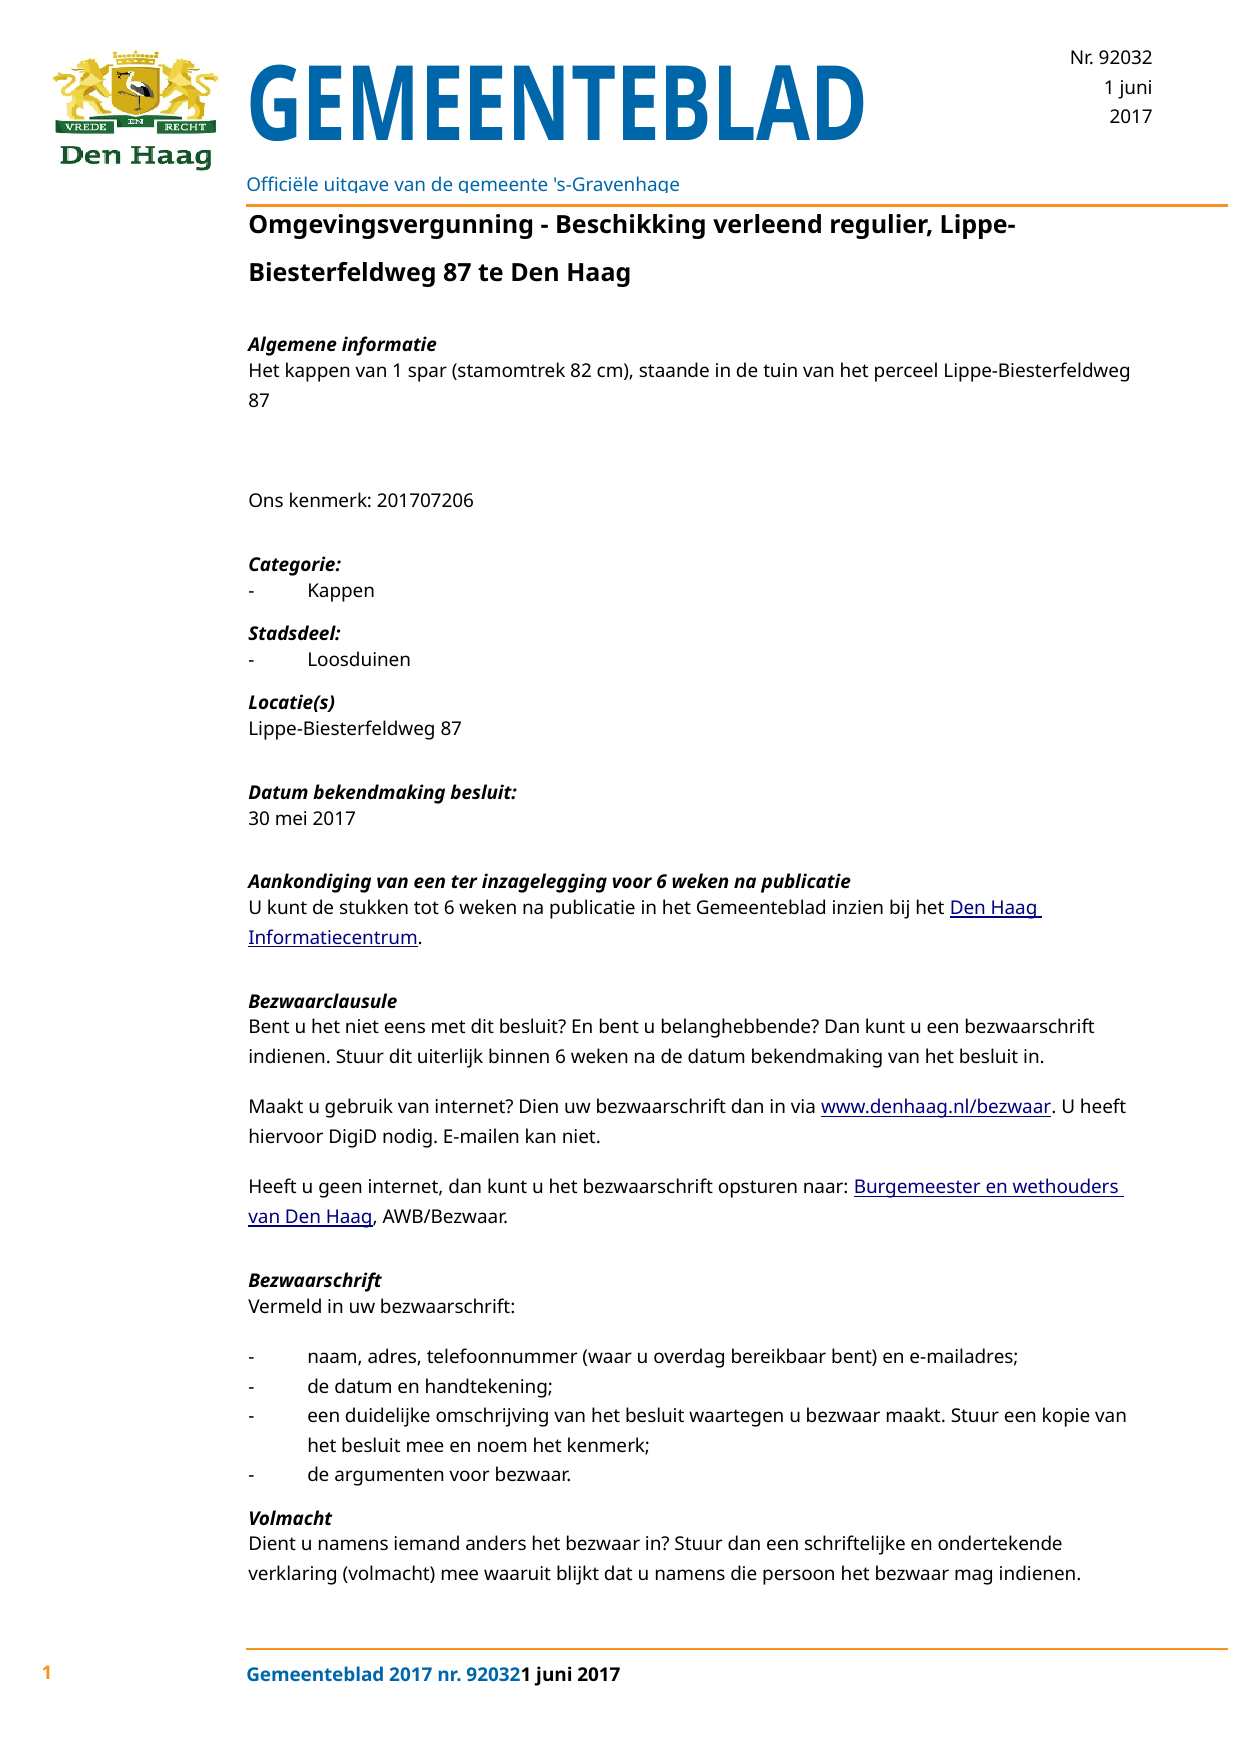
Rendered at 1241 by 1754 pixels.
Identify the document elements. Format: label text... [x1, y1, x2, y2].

text Volmacht [248, 1505, 1152, 1531]
text Maakt u gebruik van internet? Dien uw bezwaarschrift dan in via www.denhaag.nl/bezwaar. U heeft hiervoor DigiD nodig. E-mailen kan niet. [248, 1094, 1152, 1149]
text Bent u het niet eens met dit besluit? En bent u belanghebbende? Dan kunt u een bezwaarschrift indienen. Stuur dit uiterlijk binnen 6 weken na de datum bekendmaking van het besluit in. [248, 1014, 1152, 1069]
text Stadsdeel: [248, 620, 1152, 646]
text Lippe-Biesterfeldweg 87 [248, 715, 1152, 741]
list Kappen [248, 577, 1152, 603]
text Categorie: [248, 552, 1152, 577]
picture [41, 47, 231, 172]
text Het kappen van 1 spar (stamomtrek 82 cm), staande in de tuin van het perceel Lippe-Biesterfeldweg 87 [248, 357, 1152, 412]
text Algemene informatie [248, 331, 1152, 357]
text Dient u namens iemand anders het bezwaar in? Stuur dan een schriftelijke en ondertekende verklaring (volmacht) mee waaruit blijkt dat u namens die persoon het bezwaar mag indienen. [248, 1531, 1152, 1586]
text Vermeld in uw bezwaarschrift: [248, 1293, 1152, 1319]
text Ons kenmerk: 201707206 [248, 488, 1152, 513]
list een duidelijke omschrijving van het besluit waartegen u bezwaar maakt. Stuur een kopie van het besluit mee en noem het kenmerk; [248, 1402, 1152, 1458]
text U kunt de stukken tot 6 weken na publicatie in het Gemeenteblad inzien bij het Den Haag Informatiecentrum. [248, 894, 1152, 950]
text Heeft u geen internet, dan kunt u het bezwaarschrift opsturen naar: Burgemeester en wethouders van Den Haag, AWB/Bezwaar. [248, 1174, 1152, 1229]
list Loosduinen [248, 646, 1152, 672]
list de argumenten voor bezwaar. [248, 1462, 1152, 1487]
text 30 mei 2017 [248, 805, 1152, 830]
text Datum bekendmaking besluit: [248, 779, 1152, 805]
text Bezwaarclausule [248, 988, 1152, 1014]
text Omgevingsvergunning - Beschikking verleend regulier, Lippe-Biesterfeldweg 87 te Den Haag [248, 207, 1152, 288]
text Locatie(s) [248, 689, 1152, 715]
list de datum en handtekening; [248, 1373, 1152, 1399]
text Bezwaarschrift [248, 1267, 1152, 1293]
text Aankondiging van een ter inzagelegging voor 6 weken na publicatie [248, 869, 1152, 894]
list naam, adres, telefoonnummer (waar u overdag bereikbaar bent) en e-mailadres; [248, 1343, 1152, 1369]
